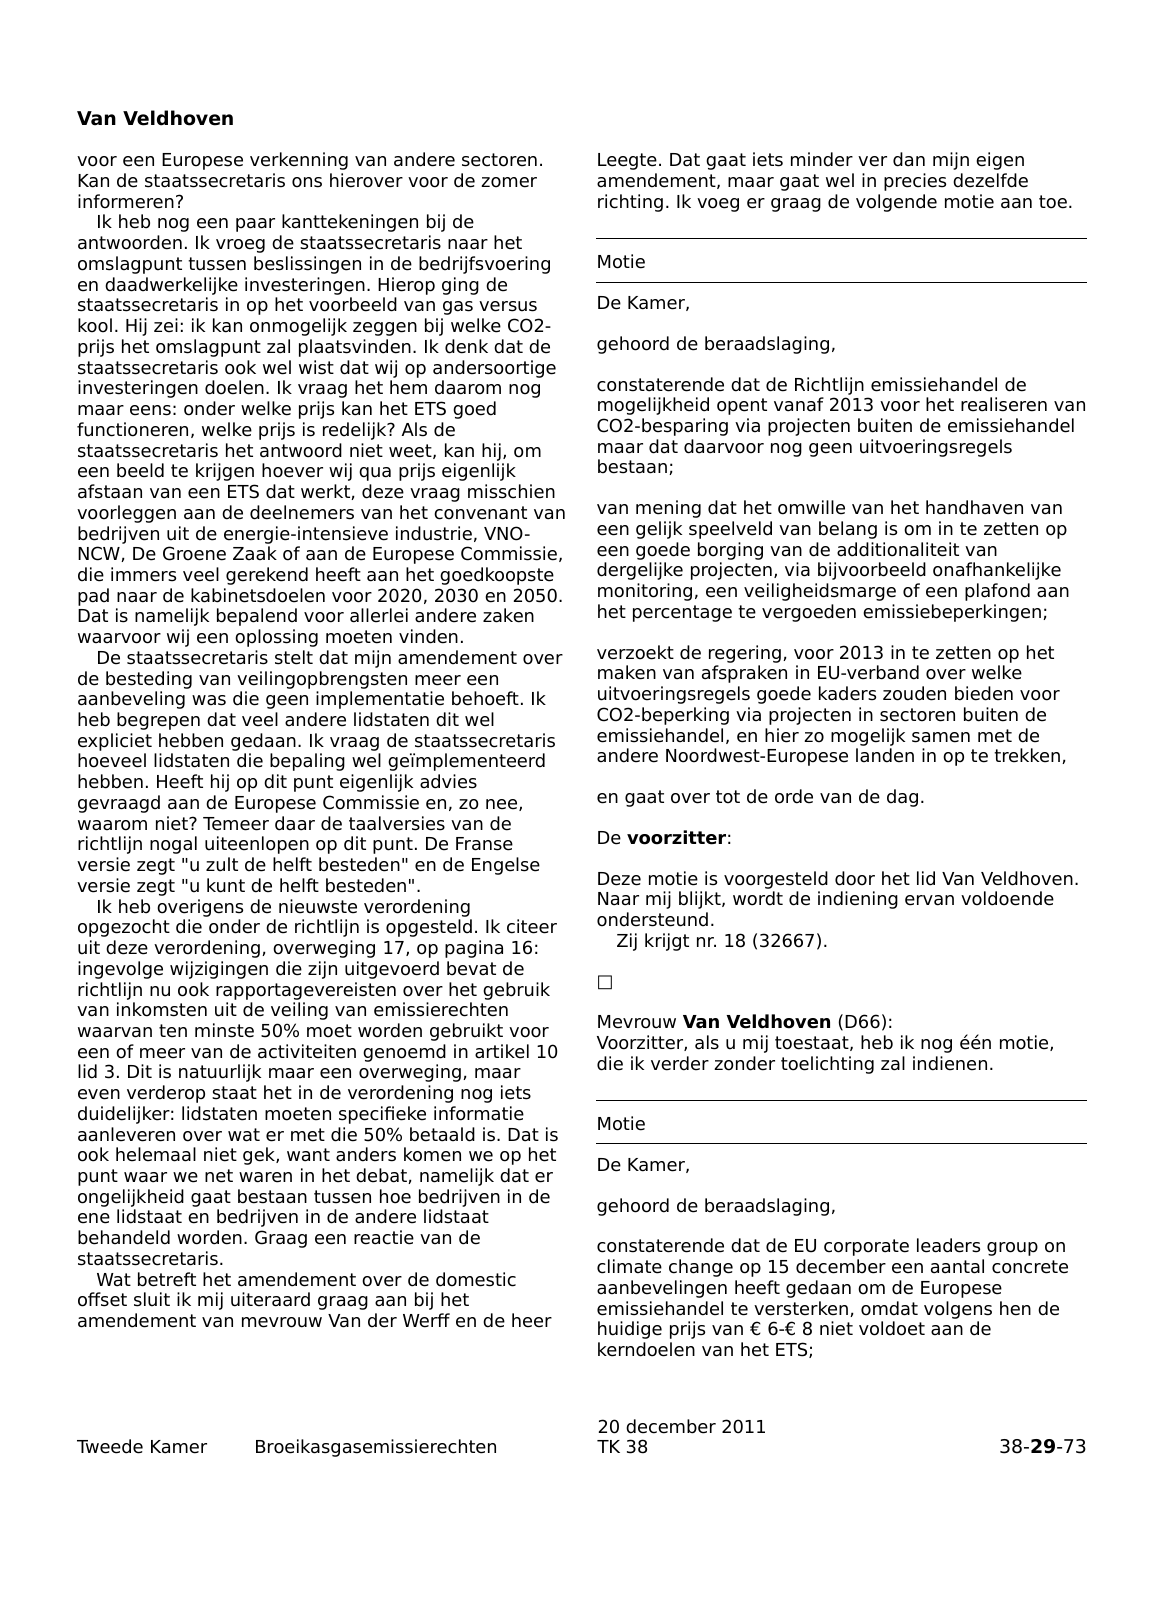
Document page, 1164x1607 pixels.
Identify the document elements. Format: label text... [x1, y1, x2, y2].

text constaterende dat de Richtlijn emissiehandel de mogelijkheid opent vanaf 2013 voor het realiseren van CO2-besparing via projecten buiten de emissiehandel maar dat daarvoor nog geen uitvoeringsregels bestaan; [596, 374, 1087, 478]
text Ik heb overigens de nieuwste verordening opgezocht die onder de richtlijn is opgesteld. Ik citeer uit deze verordening, overweging 17, op pagina 16: ingevolge wijzigingen die zijn uitgevoerd bevat de richtlijn nu ook rapportagevereisten over het gebruik van inkomsten uit de veiling van emissierechten waarvan ten minste 50% moet worden gebruikt voor een of meer van de activiteiten genoemd in artikel 10 lid 3. Dit is natuurlijk maar een overweging, maar even verderop staat het in de verordening nog iets duidelijker: lidstaten moeten specifieke informatie aanleveren over wat er met die 50% betaald is. Dat is ook helemaal niet gek, want anders komen we op het punt waar we net waren in het debat, namelijk dat er ongelijkheid gaat bestaan tussen hoe bedrijven in de ene lidstaat en bedrijven in de andere lidstaat behandeld worden. Graag een reactie van de staatssecretaris. [77, 896, 567, 1269]
text Motie [596, 252, 1087, 273]
text De staatssecretaris stelt dat mijn amendement over de besteding van veilingopbrengsten meer een aanbeveling was die geen implementatie behoeft. Ik heb begrepen dat veel andere lidstaten dit wel expliciet hebben gedaan. Ik vraag de staatssecretaris hoeveel lidstaten die bepaling wel geïmplementeerd hebben. Heeft hij op dit punt eigenlijk advies gevraagd aan de Europese Commissie en, zo nee, waarom niet? Temeer daar de taalversies van de richtlijn nogal uiteenlopen op dit punt. De Franse versie zegt "u zult de helft besteden" en de Engelse versie zegt "u kunt de helft besteden". [77, 648, 567, 896]
text Wat betreft het amendement over de domestic offset sluit ik mij uiteraard graag aan bij het amendement van mevrouw Van der Werff en de heer [77, 1269, 567, 1332]
text De Kamer, [596, 1155, 1087, 1176]
text verzoekt de regering, voor 2013 in te zetten op het maken van afspraken in EU-verband over welke uitvoeringsregels goede kaders zouden bieden voor CO2-beperking via projecten in sectoren buiten de emissiehandel, en hier zo mogelijk samen met de andere Noordwest-Europese landen in op te trekken, [596, 642, 1087, 767]
text Mevrouw Van Veldhoven (D66): [596, 1012, 1087, 1033]
text gehoord de beraadslaging, [596, 1196, 1087, 1216]
text Zij krijgt nr. 18 (32667). [596, 931, 1087, 951]
text Deze motie is voorgesteld door het lid Van Veldhoven. Naar mij blijkt, wordt de indiening ervan voldoende ondersteund. [596, 868, 1087, 931]
text en gaat over tot de orde van de dag. [596, 787, 1087, 808]
text □ [596, 971, 1087, 992]
text Leegte. Dat gaat iets minder ver dan mijn eigen amendement, maar gaat wel in precies dezelfde richting. Ik voeg er graag de volgende motie aan toe. [596, 150, 1087, 212]
text De Kamer, [596, 293, 1087, 314]
text constaterende dat de EU corporate leaders group on climate change op 15 december een aantal concrete aanbevelingen heeft gedaan om de Europese emissiehandel te versterken, omdat volgens hen de huidige prijs van € 6-€ 8 niet voldoet aan de kerndoelen van het ETS; [596, 1236, 1087, 1361]
text gehoord de beraadslaging, [596, 334, 1087, 354]
text van mening dat het omwille van het handhaven van een gelijk speelveld van belang is om in te zetten op een goede borging van de additionaliteit van dergelijke projecten, via bijvoorbeeld onafhankelijke monitoring, een veiligheidsmarge of een plafond aan het percentage te vergoeden emissiebeperkingen; [596, 498, 1087, 622]
text Voorzitter, als u mij toestaat, heb ik nog één motie, die ik verder zonder toelichting zal indienen. [596, 1033, 1087, 1074]
text De voorzitter: [596, 828, 1087, 848]
text Ik heb nog een paar kanttekeningen bij de antwoorden. Ik vroeg de staatssecretaris naar het omslagpunt tussen beslissingen in de bedrijfsvoering en daadwerkelijke investeringen. Hierop ging de staatssecretaris in op het voorbeeld van gas versus kool. Hij zei: ik kan onmogelijk zeggen bij welke CO2-prijs het omslagpunt zal plaatsvinden. Ik denk dat de staatssecretaris ook wel wist dat wij op andersoortige investeringen doelen. Ik vraag het hem daarom nog maar eens: onder welke prijs kan het ETS goed functioneren, welke prijs is redelijk? Als de staatssecretaris het antwoord niet weet, kan hij, om een beeld te krijgen hoever wij qua prijs eigenlijk afstaan van een ETS dat werkt, deze vraag misschien voorleggen aan de deelnemers van het convenant van bedrijven uit de energie-intensieve industrie, VNO-NCW, De Groene Zaak of aan de Europese Commissie, die immers veel gerekend heeft aan het goedkoopste pad naar de kabinetsdoelen voor 2020, 2030 en 2050. Dat is namelijk bepalend voor allerlei andere zaken waarvoor wij een oplossing moeten vinden. [77, 212, 567, 648]
text Motie [596, 1114, 1087, 1135]
text voor een Europese verkenning van andere sectoren. Kan de staatssecretaris ons hierover voor de zomer informeren? [77, 150, 567, 212]
